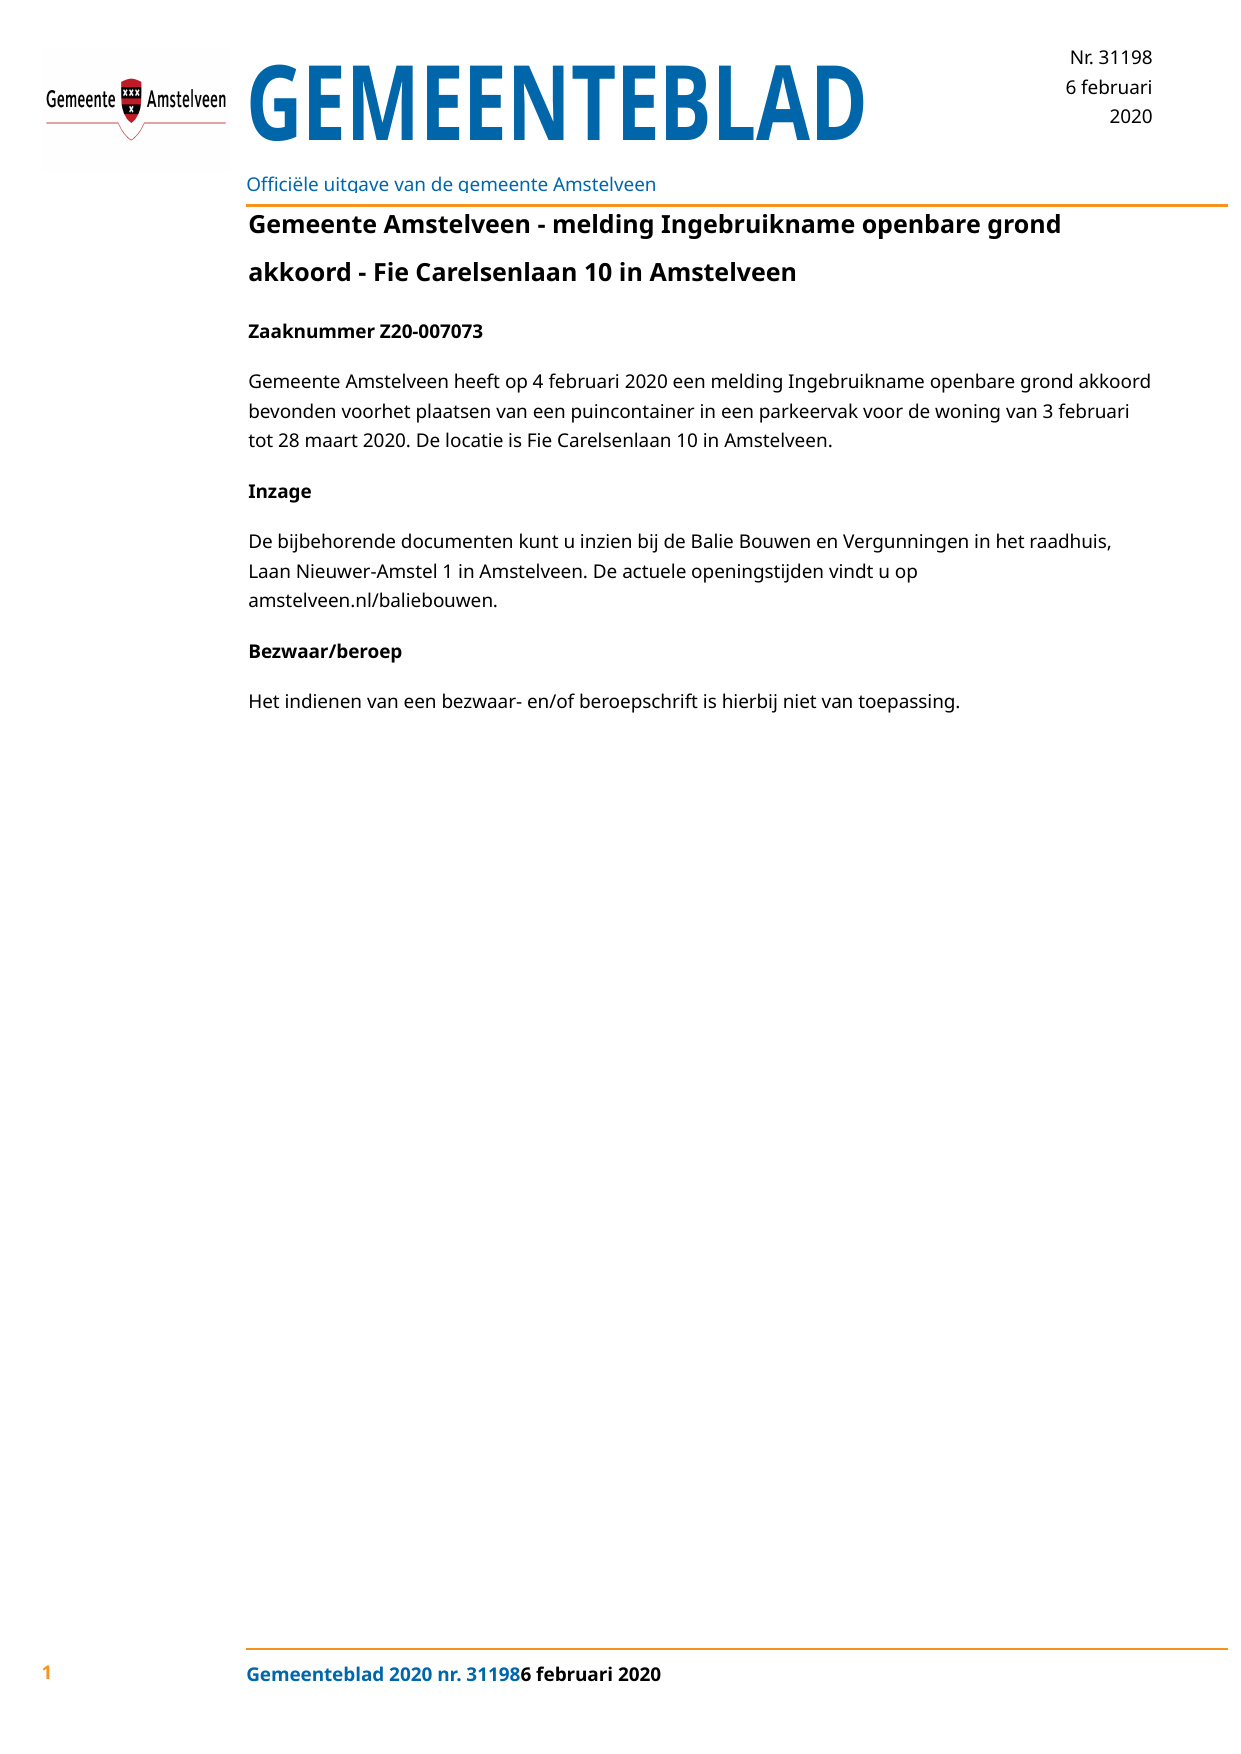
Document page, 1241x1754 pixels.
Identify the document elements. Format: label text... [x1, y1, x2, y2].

text Het indienen van een bezwaar- en/of beroepschrift is hierbij niet van toepassing. [248, 688, 1152, 714]
text Bezwaar/beroep [248, 638, 1152, 664]
text Gemeente Amstelveen - melding Ingebruikname openbare grond akkoord - Fie Carelsenlaan 10 in Amstelveen [248, 207, 1152, 288]
text Zaaknummer Z20-007073 [248, 318, 1152, 344]
text De bijbehorende documenten kunt u inzien bij de Balie Bouwen en Vergunningen in het raadhuis, Laan Nieuwer-Amstel 1 in Amstelveen. De actuele openingstijden vindt u op amstelveen.nl/baliebouwen. [248, 528, 1152, 613]
picture [41, 47, 231, 172]
text Inzage [248, 478, 1152, 504]
text Gemeente Amstelveen heeft op 4 februari 2020 een melding Ingebruikname openbare grond akkoord bevonden voorhet plaatsen van een puincontainer in een parkeervak voor de woning van 3 februari tot 28 maart 2020. De locatie is Fie Carelsenlaan 10 in Amstelveen. [248, 368, 1152, 453]
